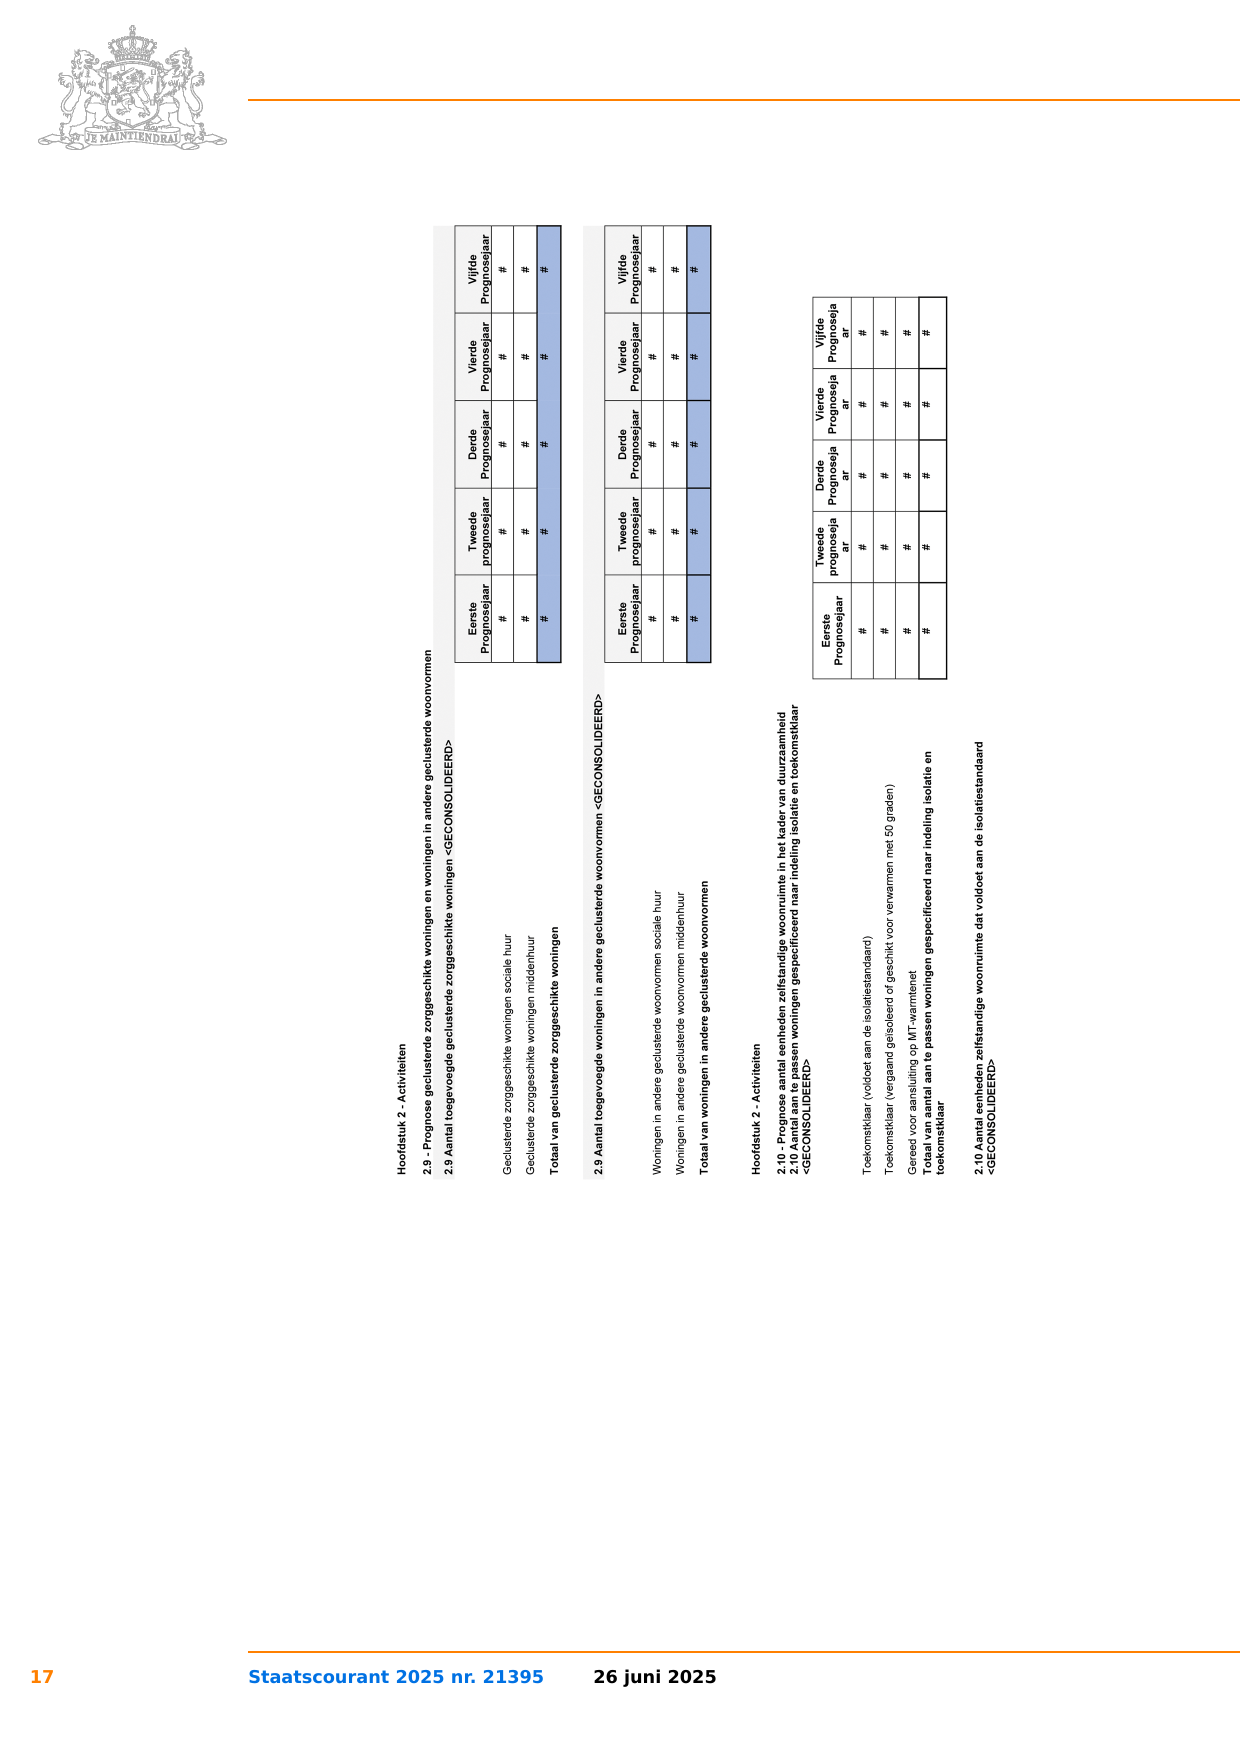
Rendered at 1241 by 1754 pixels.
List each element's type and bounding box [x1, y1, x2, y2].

picture [248, 130, 1134, 1276]
picture [38, 25, 227, 150]
